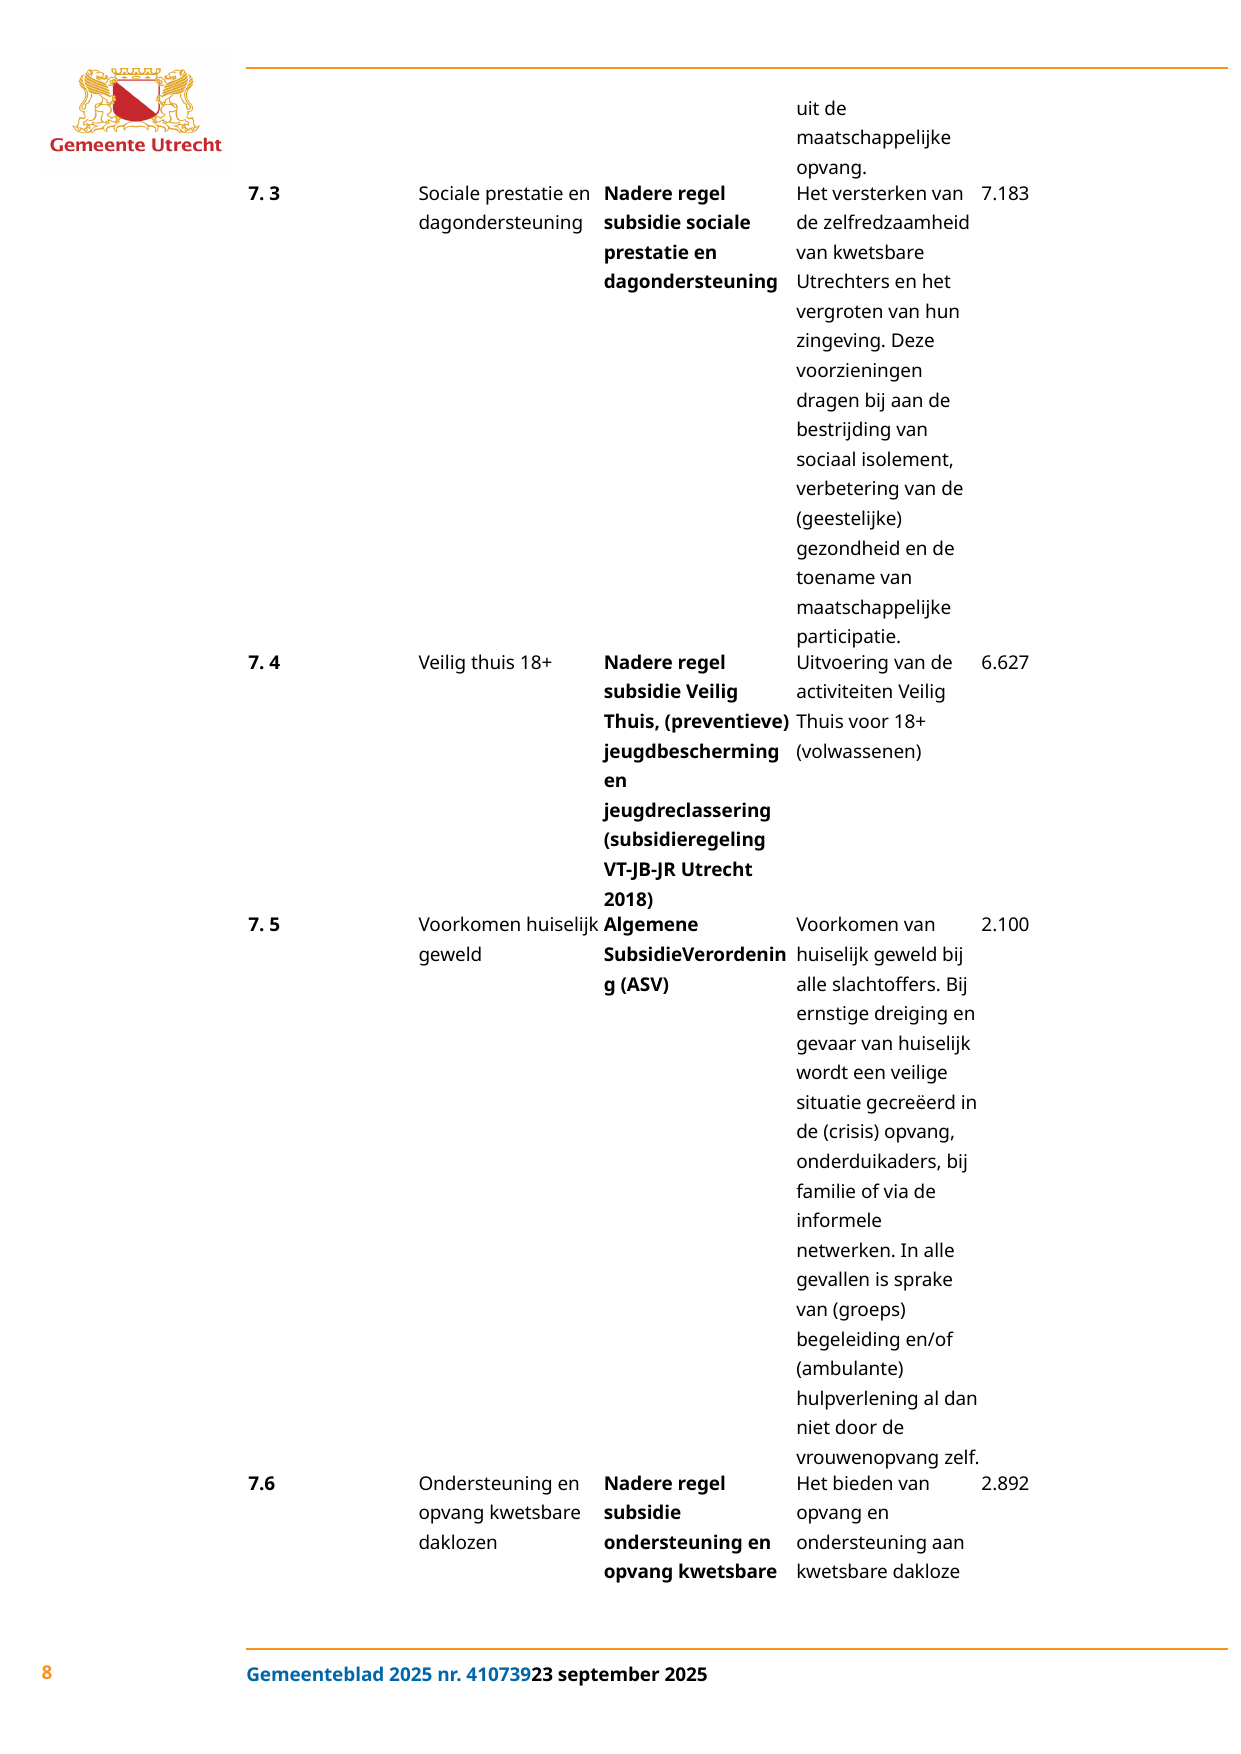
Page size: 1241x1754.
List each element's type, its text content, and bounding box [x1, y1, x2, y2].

table_cell 7. 3 [248, 180, 418, 649]
table_cell Het bieden van opvang en ondersteuning aan kwetsbare dakloze [796, 1470, 981, 1584]
table_cell Nadere regel subsidie Veilig Thuis, (preventieve) jeugdbescherming en jeugdreclassering (subsidieregeling VT-JB-JR Utrecht 2018) [604, 649, 796, 912]
table_cell 7.6 [248, 1470, 418, 1584]
table_cell 7. 5 [248, 912, 418, 1470]
table_cell 6.627 [981, 649, 1152, 912]
table_cell [604, 95, 796, 180]
table_cell 2.100 [981, 912, 1152, 1470]
table_cell Ondersteuning en opvang kwetsbare daklozen [418, 1470, 603, 1584]
table_cell 7. 4 [248, 649, 418, 912]
table_cell Uitvoering van de activiteiten Veilig Thuis voor 18+ (volwassenen) [796, 649, 981, 912]
table_cell 7.183 [981, 180, 1152, 649]
table_cell [248, 95, 418, 180]
table_cell Sociale prestatie en dagondersteuning [418, 180, 603, 649]
table_cell Het versterken van de zelfredzaamheid van kwetsbare Utrechters en het vergroten van hun zingeving. Deze voorzieningen dragen bij aan de bestrijding van sociaal isolement, verbetering van de (geestelijke) gezondheid en de toename van maatschappelijke participatie. [796, 180, 981, 649]
table_cell Nadere regel subsidie ondersteuning en opvang kwetsbare [604, 1470, 796, 1584]
table_cell Nadere regel subsidie sociale prestatie en dagondersteuning [604, 180, 796, 649]
table_cell Veilig thuis 18+ [418, 649, 603, 912]
table_cell [981, 95, 1152, 180]
table_cell [418, 95, 603, 180]
picture [41, 47, 231, 172]
table_cell 2.892 [981, 1470, 1152, 1584]
table_cell uit de maatschappelijke opvang. [796, 95, 981, 180]
table_cell Algemene SubsidieVerordening (ASV) [604, 912, 796, 1470]
table_cell Voorkomen van huiselijk geweld bij alle slachtoffers. Bij ernstige dreiging en gevaar van huiselijk wordt een veilige situatie gecreëerd in de (crisis) opvang, onderduikaders, bij familie of via de informele netwerken. In alle gevallen is sprake van (groeps) begeleiding en/of (ambulante) hulpverlening al dan niet door de vrouwenopvang zelf. [796, 912, 981, 1470]
table_cell Voorkomen huiselijk geweld [418, 912, 603, 1470]
